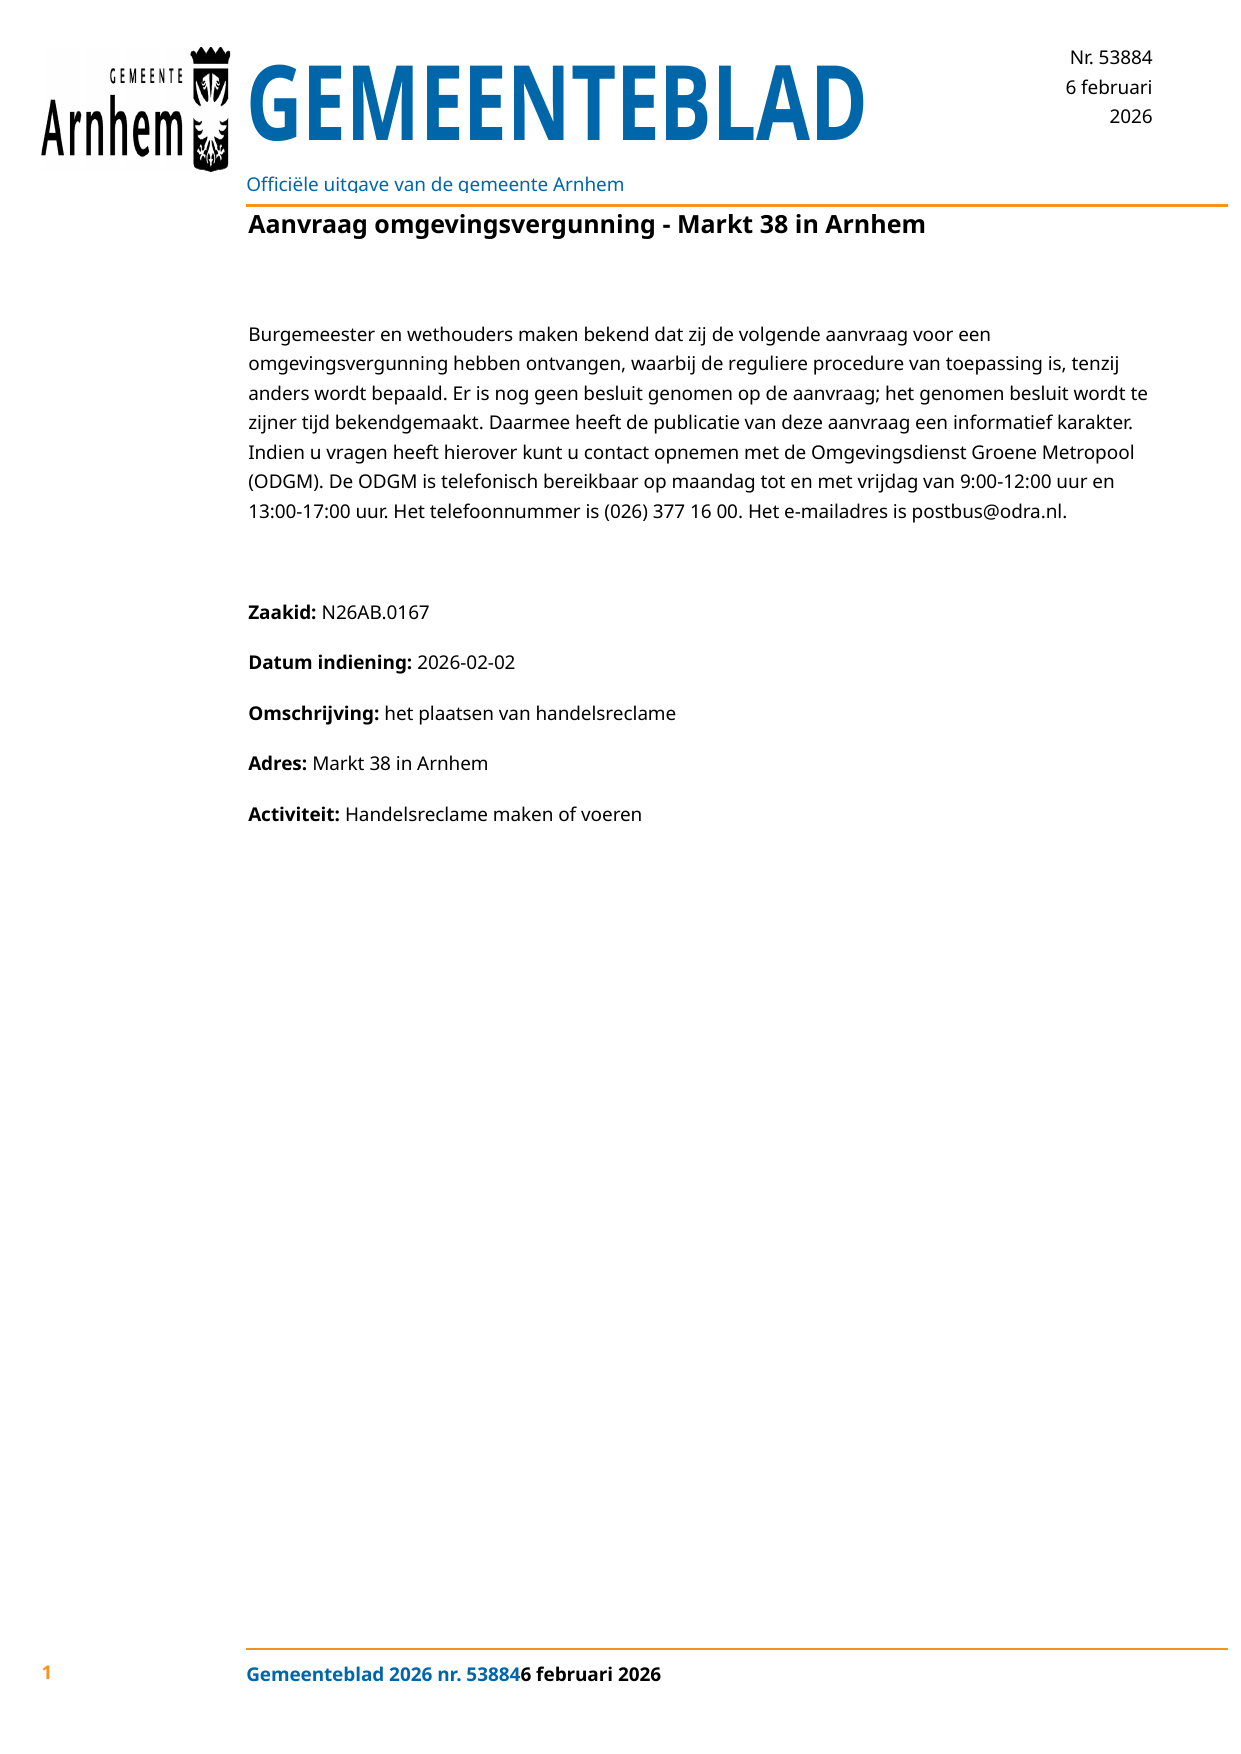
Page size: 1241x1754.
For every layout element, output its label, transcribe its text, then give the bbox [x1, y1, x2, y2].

text Adres: Markt 38 in Arnhem [248, 750, 1152, 776]
text Omschrijving: het plaatsen van handelsreclame [248, 700, 1152, 726]
text Aanvraag omgevingsvergunning - Markt 38 in Arnhem [248, 207, 1152, 241]
text Zaakid: N26AB.0167 [248, 599, 1152, 625]
picture [41, 47, 231, 172]
text Datum indiening: 2026-02-02 [248, 649, 1152, 675]
text Burgemeester en wethouders maken bekend dat zij de volgende aanvraag voor een omgevingsvergunning hebben ontvangen, waarbij de reguliere procedure van toepassing is, tenzij anders wordt bepaald. Er is nog geen besluit genomen op de aanvraag; het genomen besluit wordt te zijner tijd bekendgemaakt. Daarmee heeft de publicatie van deze aanvraag een informatief karakter. Indien u vragen heeft hierover kunt u contact opnemen met de Omgevingsdienst Groene Metropool (ODGM). De ODGM is telefonisch bereikbaar op maandag tot en met vrijdag van 9:00-12:00 uur en 13:00-17:00 uur. Het telefoonnummer is (026) 377 16 00. Het e-mailadres is postbus@odra.nl. [248, 321, 1152, 524]
text Activiteit: Handelsreclame maken of voeren [248, 801, 1152, 826]
